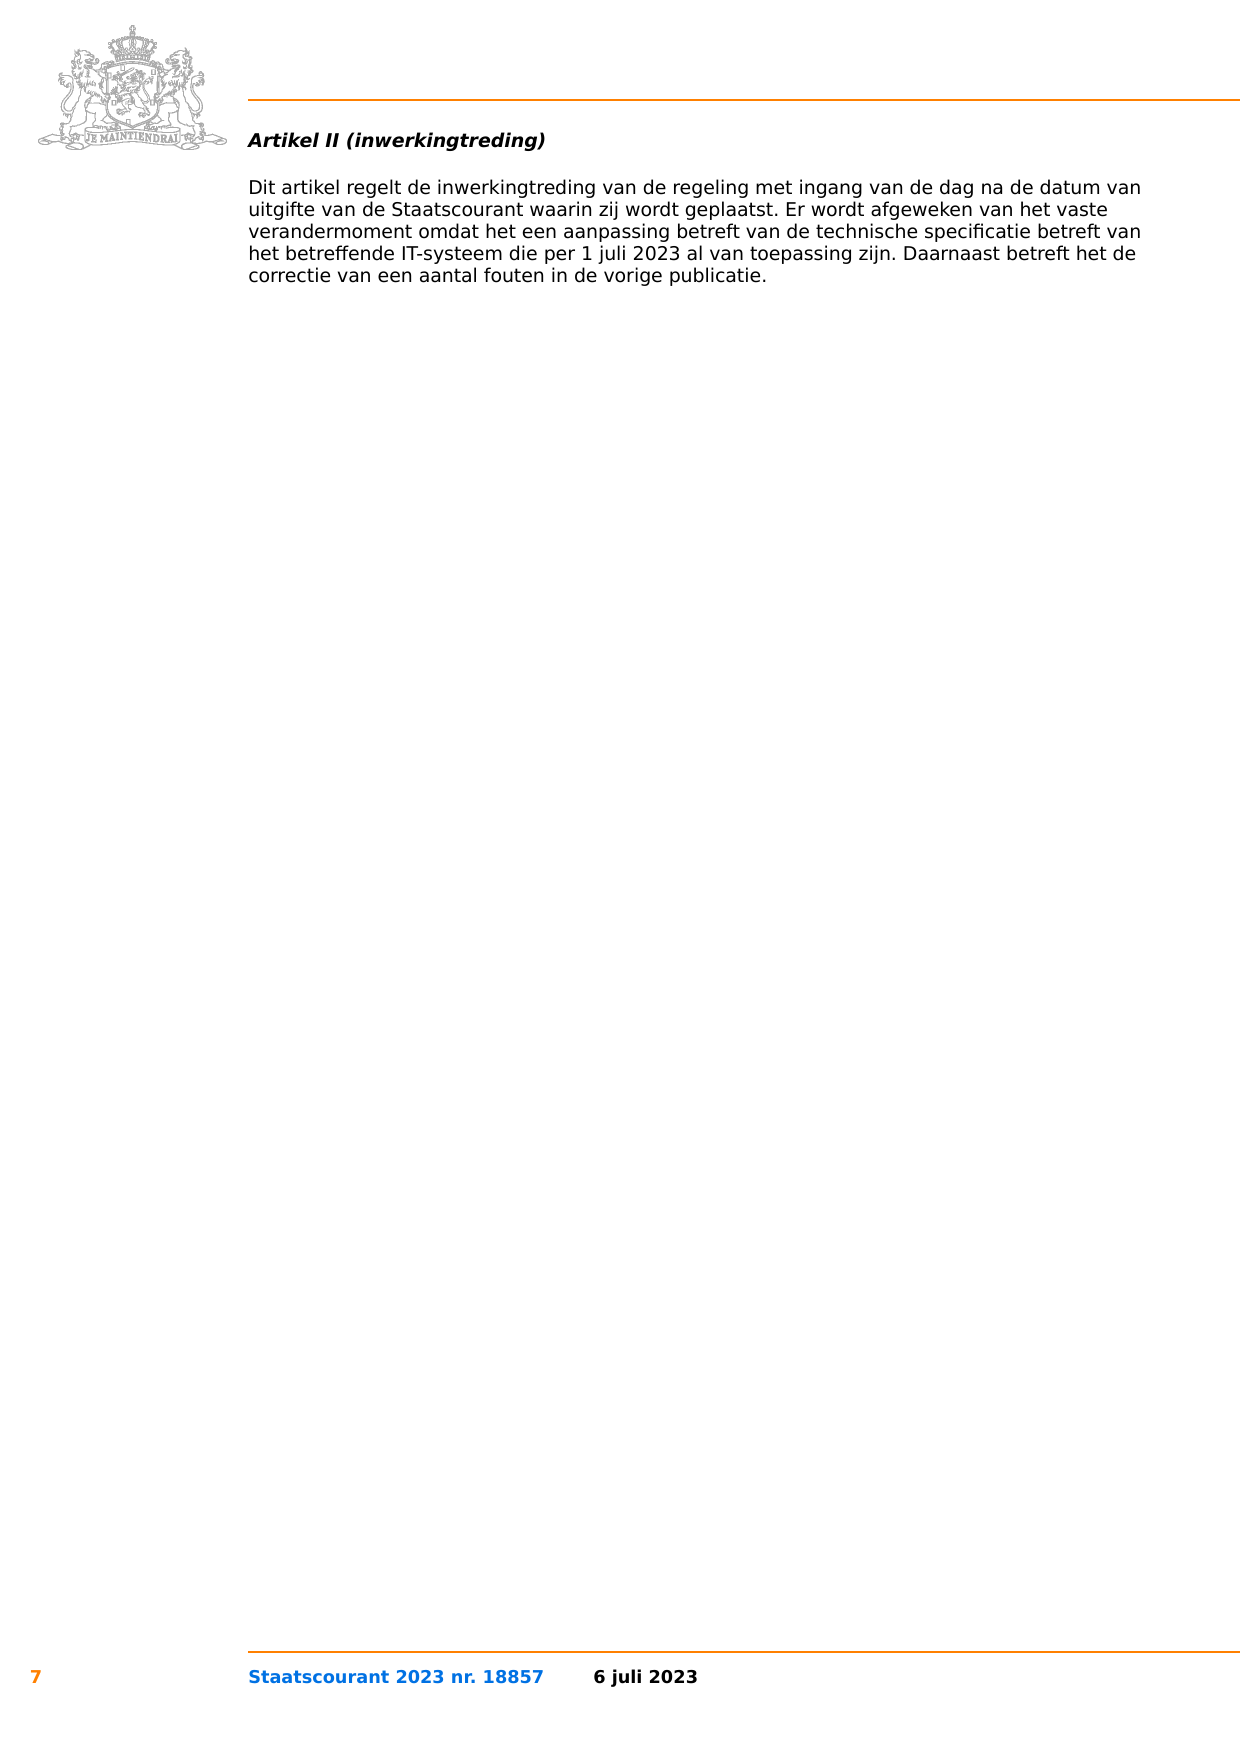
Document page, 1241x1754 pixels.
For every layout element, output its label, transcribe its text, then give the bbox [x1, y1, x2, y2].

picture [38, 25, 227, 150]
subtitle Artikel II (inwerkingtreding) [248, 130, 1163, 152]
text Dit artikel regelt de inwerkingtreding van de regeling met ingang van de dag na de datum van uitgifte van de Staatscourant waarin zij wordt geplaatst. Er wordt afgeweken van het vaste verandermoment omdat het een aanpassing betreft van de technische specificatie betreft van het betreffende IT-systeem die per 1 juli 2023 al van toepassing zijn. Daarnaast betreft het de correctie van een aantal fouten in de vorige publicatie. [248, 177, 1163, 287]
